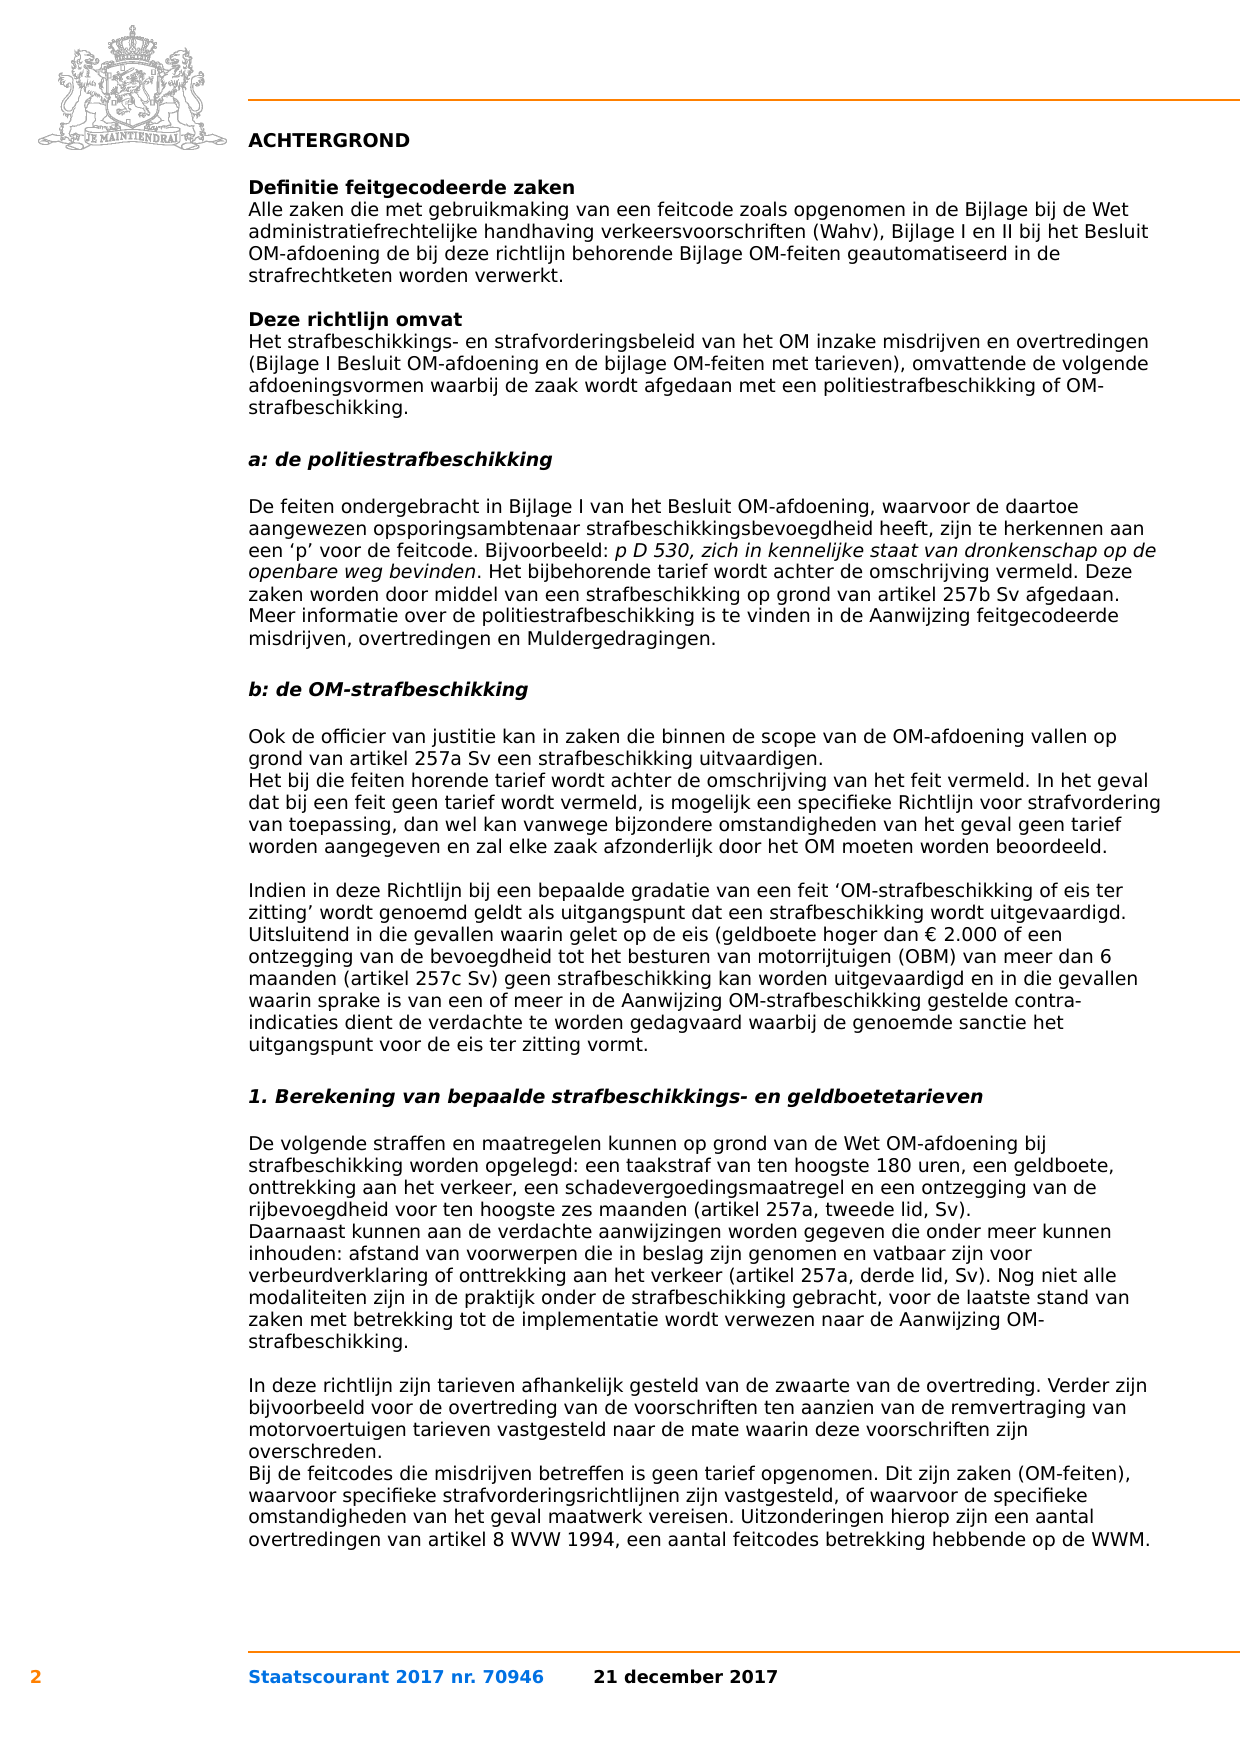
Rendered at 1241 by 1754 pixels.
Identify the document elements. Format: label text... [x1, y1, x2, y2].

subtitle b: de OM-strafbeschikking [248, 679, 1163, 701]
text Daarnaast kunnen aan de verdachte aanwijzingen worden gegeven die onder meer kunnen inhouden: afstand van voorwerpen die in beslag zijn genomen en vatbaar zijn voor verbeurdverklaring of onttrekking aan het verkeer (artikel 257a, derde lid, Sv). Nog niet alle modaliteiten zijn in de praktijk onder de strafbeschikking gebracht, voor de laatste stand van zaken met betrekking tot de implementatie wordt verwezen naar de Aanwijzing OM-strafbeschikking. [248, 1221, 1163, 1353]
subtitle a: de politiestrafbeschikking [248, 448, 1163, 471]
text Ook de officier van justitie kan in zaken die binnen de scope van de OM-afdoening vallen op grond van artikel 257a Sv een strafbeschikking uitvaardigen. [248, 726, 1163, 770]
text Bij de feitcodes die misdrijven betreffen is geen tarief opgenomen. Dit zijn zaken (OM-feiten), waarvoor specifieke strafvorderingsrichtlijnen zijn vastgesteld, of waarvoor de specifieke omstandigheden van het geval maatwerk vereisen. Uitzonderingen hierop zijn een aantal overtredingen van artikel 8 WVW 1994, een aantal feitcodes betrekking hebbende op de WWM. [248, 1462, 1163, 1550]
text Indien in deze Richtlijn bij een bepaalde gradatie van een feit ‘OM-strafbeschikking of eis ter zitting’ wordt genoemd geldt als uitgangspunt dat een strafbeschikking wordt uitgevaardigd. Uitsluitend in die gevallen waarin gelet op de eis (geldboete hoger dan € 2.000 of een ontzegging van de bevoegdheid tot het besturen van motorrijtuigen (OBM) van meer dan 6 maanden (artikel 257c Sv) geen strafbeschikking kan worden uitgevaardigd en in die gevallen waarin sprake is van een of meer in de Aanwijzing OM-strafbeschikking gestelde contra-indicaties dient de verdachte te worden gedagvaard waarbij de genoemde sanctie het uitgangspunt voor de eis ter zitting vormt. [248, 880, 1163, 1056]
subtitle 1. Berekening van bepaalde strafbeschikkings- en geldboetetarieven [248, 1086, 1163, 1108]
picture [38, 25, 227, 150]
subtitle ACHTERGROND [248, 130, 1163, 152]
text Definitie feitgecodeerde zaken [248, 177, 1163, 199]
text Deze richtlijn omvat [248, 309, 1163, 331]
text De feiten ondergebracht in Bijlage I van het Besluit OM-afdoening, waarvoor de daartoe aangewezen opsporingsambtenaar strafbeschikkingsbevoegdheid heeft, zijn te herkennen aan een ‘p’ voor de feitcode. Bijvoorbeeld: p D 530, zich in kennelijke staat van dronkenschap op de openbare weg bevinden. Het bijbehorende tarief wordt achter de omschrijving vermeld. Deze zaken worden door middel van een strafbeschikking op grond van artikel 257b Sv afgedaan. Meer informatie over de politiestrafbeschikking is te vinden in de Aanwijzing feitgecodeerde misdrijven, overtredingen en Muldergedragingen. [248, 496, 1163, 649]
text Het strafbeschikkings- en strafvorderingsbeleid van het OM inzake misdrijven en overtredingen (Bijlage I Besluit OM-afdoening en de bijlage OM-feiten met tarieven), omvattende de volgende afdoeningsvormen waarbij de zaak wordt afgedaan met een politiestrafbeschikking of OM-strafbeschikking. [248, 331, 1163, 418]
text De volgende straffen en maatregelen kunnen op grond van de Wet OM-afdoening bij strafbeschikking worden opgelegd: een taakstraf van ten hoogste 180 uren, een geldboete, onttrekking aan het verkeer, een schadevergoedingsmaatregel en een ontzegging van de rijbevoegdheid voor ten hoogste zes maanden (artikel 257a, tweede lid, Sv). [248, 1133, 1163, 1221]
text Het bij die feiten horende tarief wordt achter de omschrijving van het feit vermeld. In het geval dat bij een feit geen tarief wordt vermeld, is mogelijk een specifieke Richtlijn voor strafvordering van toepassing, dan wel kan vanwege bijzondere omstandigheden van het geval geen tarief worden aangegeven en zal elke zaak afzonderlijk door het OM moeten worden beoordeeld. [248, 770, 1163, 858]
text Alle zaken die met gebruikmaking van een feitcode zoals opgenomen in de Bijlage bij de Wet administratiefrechtelijke handhaving verkeersvoorschriften (Wahv), Bijlage I en II bij het Besluit OM-afdoening de bij deze richtlijn behorende Bijlage OM-feiten geautomatiseerd in de strafrechtketen worden verwerkt. [248, 199, 1163, 287]
text In deze richtlijn zijn tarieven afhankelijk gesteld van de zwaarte van de overtreding. Verder zijn bijvoorbeeld voor de overtreding van de voorschriften ten aanzien van de remvertraging van motorvoertuigen tarieven vastgesteld naar de mate waarin deze voorschriften zijn overschreden. [248, 1374, 1163, 1462]
